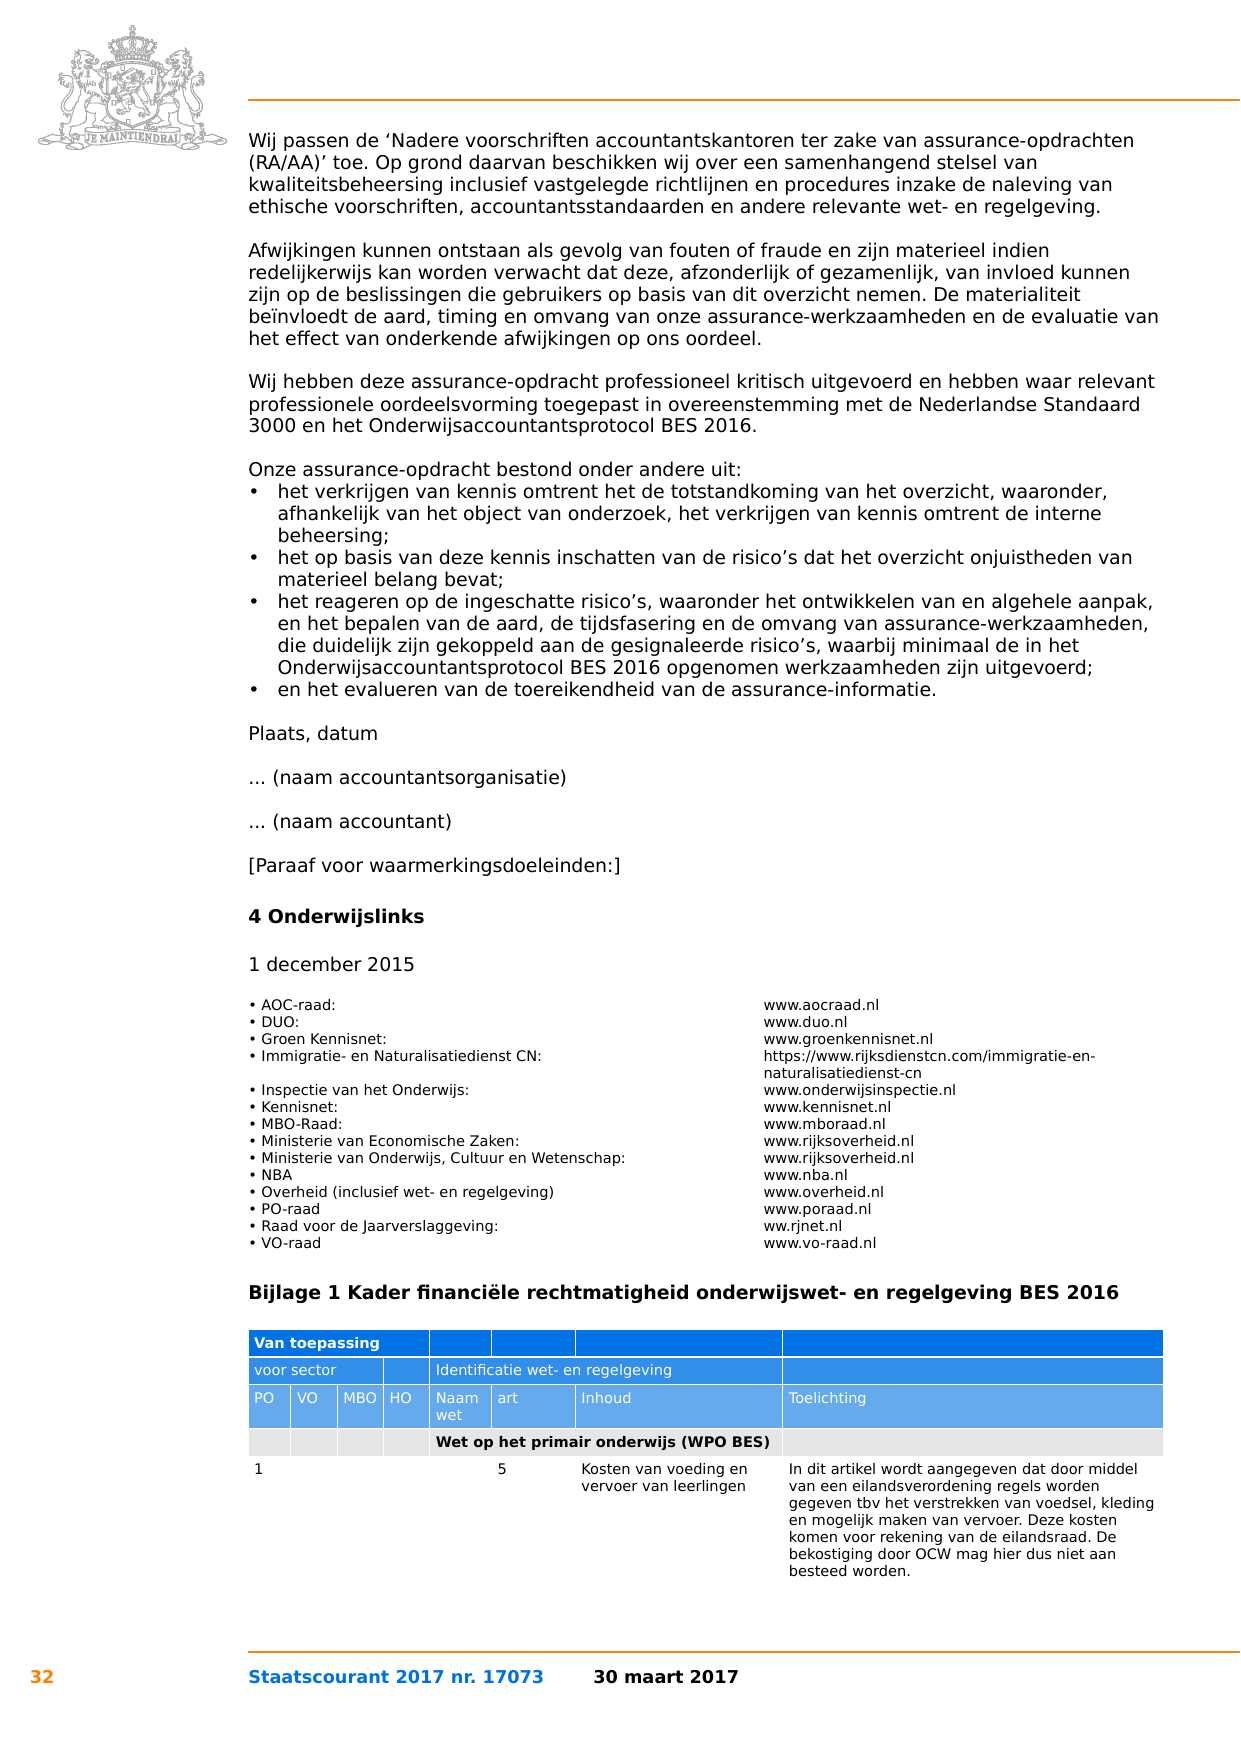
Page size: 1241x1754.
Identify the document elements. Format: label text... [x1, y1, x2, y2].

table_cell www.mboraad.nl [758, 1116, 1163, 1133]
table_cell • Inspectie van het Onderwijs: [248, 1082, 757, 1099]
table_cell www.poraad.nl [758, 1201, 1163, 1218]
table_cell • Ministerie van Onderwijs, Cultuur en Wetenschap: [248, 1150, 757, 1167]
table_cell www.groenkennisnet.nl [758, 1031, 1163, 1048]
text Wij passen de ‘Nadere voorschriften accountantskantoren ter zake van assurance-opdrachten (RA/AA)’ toe. Op grond daarvan beschikken wij over een samenhangend stelsel van kwaliteitsbeheersing inclusief vastgelegde richtlijnen en procedures inzake de naleving van ethische voorschriften, accountantsstandaarden en andere relevante wet- en regelgeving. [248, 130, 1163, 218]
text • en het evalueren van de toereikendheid van de assurance-informatie. [248, 679, 1163, 701]
table_cell MBO [338, 1385, 383, 1428]
table_cell [384, 1429, 429, 1456]
table_header www.aocraad.nl [758, 997, 1163, 1014]
table_cell Identificatie wet- en regelgeving [430, 1358, 782, 1384]
picture [38, 25, 227, 150]
table_cell Inhoud [576, 1385, 782, 1428]
table_header Van toepassing [249, 1330, 429, 1356]
table_cell • NBA [248, 1167, 757, 1184]
table_header [576, 1330, 782, 1356]
table_cell www.kennisnet.nl [758, 1099, 1163, 1116]
table_cell [338, 1457, 383, 1585]
table_cell www.duo.nl [758, 1014, 1163, 1031]
table_cell [783, 1358, 1163, 1384]
table_cell Wet op het primair onderwijs (WPO BES) [430, 1429, 782, 1456]
text Afwijkingen kunnen ontstaan als gevolg van fouten of fraude en zijn materieel indien redelijkerwijs kan worden verwacht dat deze, afzonderlijk of gezamenlijk, van invloed kunnen zijn op de beslissingen die gebruikers op basis van dit overzicht nemen. De materialiteit beïnvloedt de aard, timing en omvang van onze assurance-werkzaamheden en de evaluatie van het effect van onderkende afwijkingen op ons oordeel. [248, 240, 1163, 349]
table_cell VO [291, 1385, 337, 1428]
table_cell • Ministerie van Economische Zaken: [248, 1133, 757, 1150]
table_cell [249, 1429, 290, 1456]
table_cell • VO-raad [248, 1235, 757, 1252]
table_cell [384, 1358, 429, 1384]
table_cell [291, 1429, 337, 1456]
table_cell 1 [249, 1457, 290, 1585]
table_cell Naam wet [430, 1385, 491, 1428]
table_header • AOC-raad: [248, 997, 757, 1014]
table_cell [338, 1429, 383, 1456]
table_cell • Immigratie- en Naturalisatiedienst CN: [248, 1048, 757, 1082]
text ... (naam accountant) [248, 811, 1163, 833]
table_cell art [492, 1385, 575, 1428]
table_cell • Raad voor de Jaarverslaggeving: [248, 1218, 757, 1235]
subtitle Bijlage 1 Kader financiële rechtmatigheid onderwijswet- en regelgeving BES 2016 [248, 1282, 1163, 1304]
table_cell • Overheid (inclusief wet- en regelgeving) [248, 1184, 757, 1201]
table_cell ww.rjnet.nl [758, 1218, 1163, 1235]
table_cell www.rijksoverheid.nl [758, 1150, 1163, 1167]
table_header [783, 1330, 1163, 1356]
table_cell • MBO-Raad: [248, 1116, 757, 1133]
table_header [492, 1330, 575, 1356]
table_cell 5 [492, 1457, 575, 1585]
subtitle 4 Onderwijslinks [248, 906, 1163, 928]
text Plaats, datum [248, 723, 1163, 745]
table_cell voor sector [249, 1358, 383, 1384]
table_cell www.vo-raad.nl [758, 1235, 1163, 1252]
text • het reageren op de ingeschatte risico’s, waaronder het ontwikkelen van en algehele aanpak, en het bepalen van de aard, de tijdsfasering en de omvang van assurance-werkzaamheden, die duidelijk zijn gekoppeld aan de gesignaleerde risico’s, waarbij minimaal de in het Onderwijsaccountantsprotocol BES 2016 opgenomen werkzaamheden zijn uitgevoerd; [248, 591, 1163, 679]
text Onze assurance-opdracht bestond onder andere uit: [248, 459, 1163, 481]
table_cell https://www.rijksdienstcn.com/immigratie-en- naturalisatiedienst-cn [758, 1048, 1163, 1082]
text • het verkrijgen van kennis omtrent het de totstandkoming van het overzicht, waaronder, afhankelijk van het object van onderzoek, het verkrijgen van kennis omtrent de interne beheersing; [248, 481, 1163, 547]
table_cell HO [384, 1385, 429, 1428]
text Wij hebben deze assurance-opdracht professioneel kritisch uitgevoerd en hebben waar relevant professionele oordeelsvorming toegepast in overeenstemming met de Nederlandse Standaard 3000 en het Onderwijsaccountantsprotocol BES 2016. [248, 371, 1163, 437]
table_cell www.overheid.nl [758, 1184, 1163, 1201]
table_cell www.rijksoverheid.nl [758, 1133, 1163, 1150]
text ... (naam accountantsorganisatie) [248, 767, 1163, 789]
table_cell www.nba.nl [758, 1167, 1163, 1184]
text 1 december 2015 [248, 953, 1163, 975]
table_cell • Groen Kennisnet: [248, 1031, 757, 1048]
table_cell [291, 1457, 337, 1585]
table_cell [384, 1457, 429, 1585]
table_cell • Kennisnet: [248, 1099, 757, 1116]
text • het op basis van deze kennis inschatten van de risico’s dat het overzicht onjuistheden van materieel belang bevat; [248, 547, 1163, 591]
table_cell Kosten van voeding en vervoer van leerlingen [576, 1457, 782, 1585]
table_cell [430, 1457, 491, 1585]
table_cell • DUO: [248, 1014, 757, 1031]
table_cell PO [249, 1385, 290, 1428]
text [Paraaf voor waarmerkingsdoeleinden:] [248, 854, 1163, 876]
table_cell In dit artikel wordt aangegeven dat door middel van een eilandsverordening regels worden gegeven tbv het verstrekken van voedsel, kleding en mogelijk maken van vervoer. Deze kosten komen voor rekening van de eilandsraad. De bekostiging door OCW mag hier dus niet aan besteed worden. [783, 1457, 1163, 1585]
table_cell [783, 1429, 1163, 1456]
table_cell • PO-raad [248, 1201, 757, 1218]
table_cell Toelichting [783, 1385, 1163, 1428]
table_cell www.onderwijsinspectie.nl [758, 1082, 1163, 1099]
table_header [430, 1330, 491, 1356]
